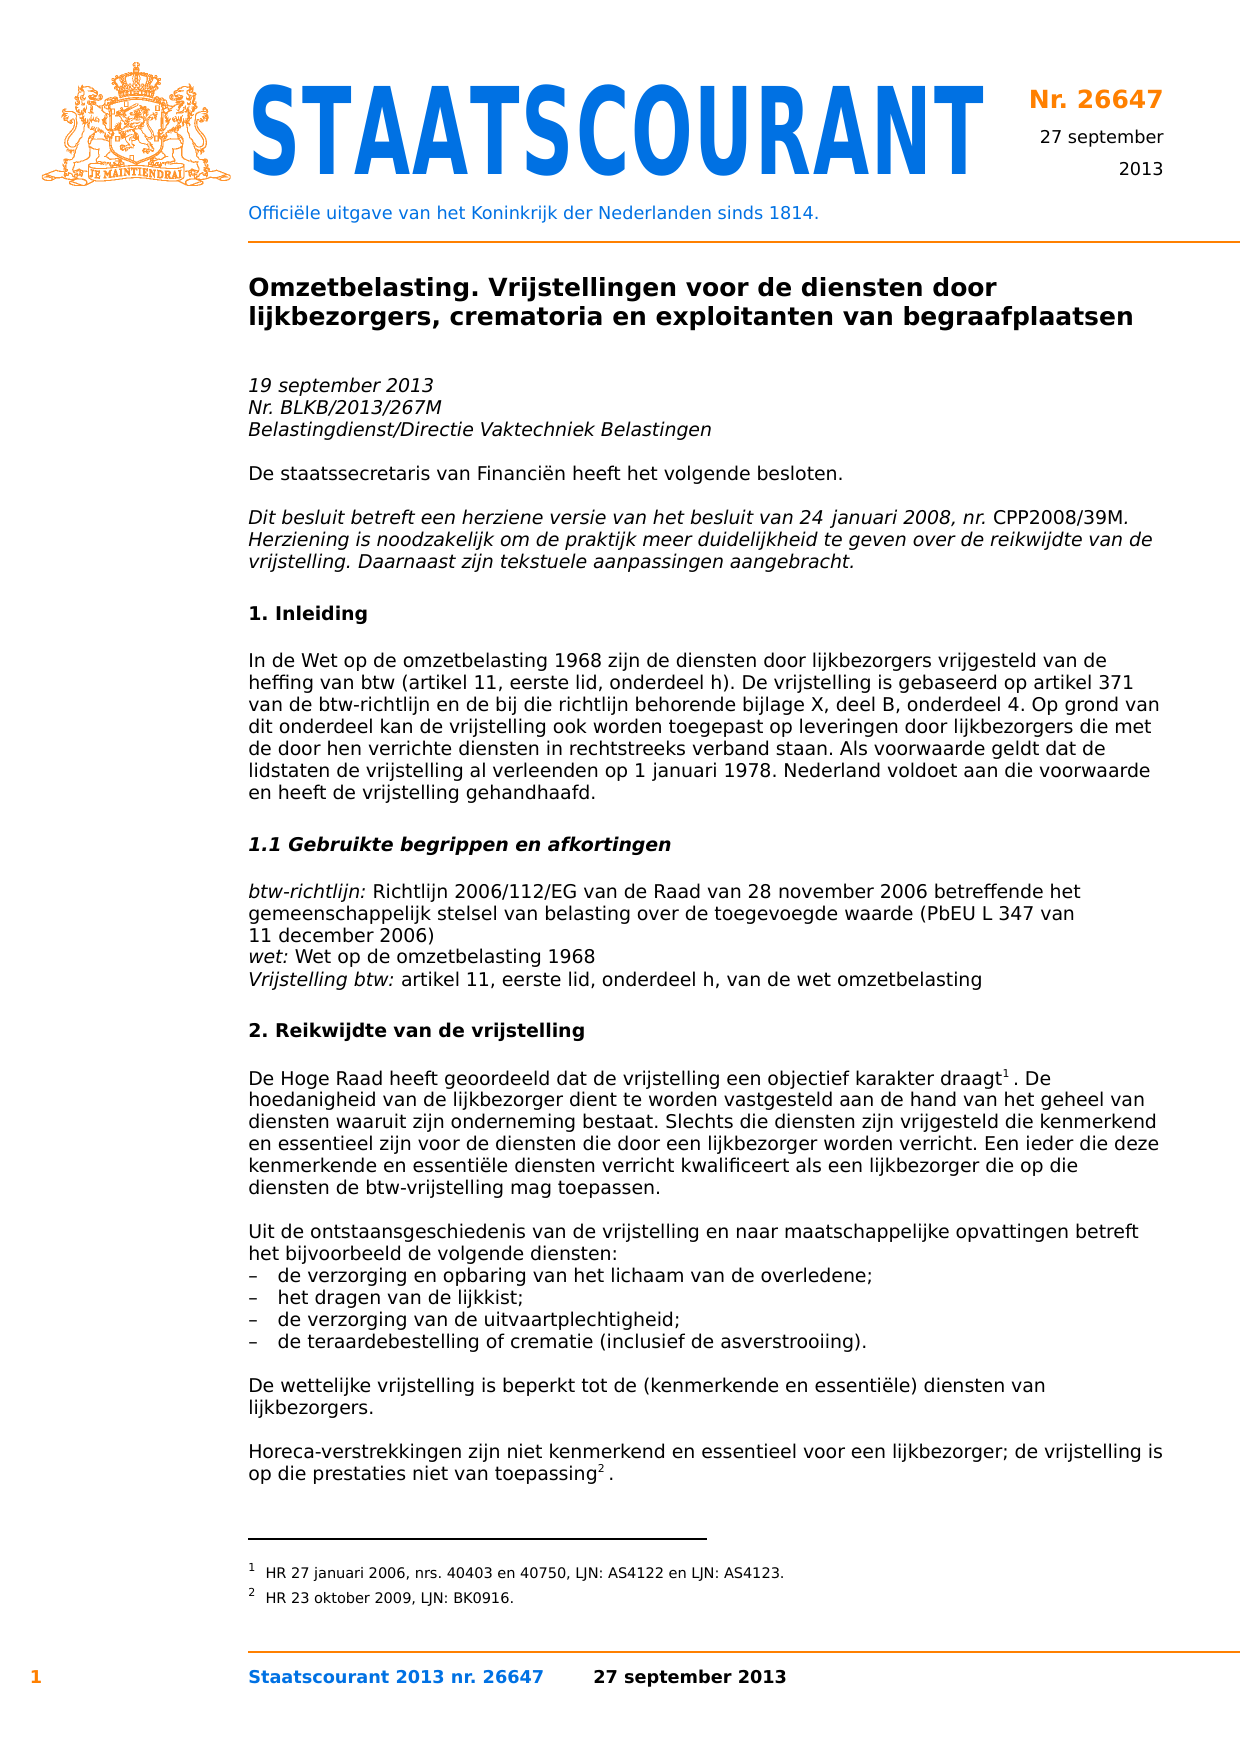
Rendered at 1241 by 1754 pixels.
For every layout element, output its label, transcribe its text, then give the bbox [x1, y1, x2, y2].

text – de verzorging en opbaring van het lichaam van de overledene; [248, 1265, 1163, 1287]
text – de teraardebestelling of crematie (inclusief de asverstrooiing). [248, 1331, 1163, 1353]
table_cell 27 september [998, 121, 1240, 153]
text De Hoge Raad heeft geoordeeld dat de vrijstelling een objectief karakter draagt. De hoedanigheid van de lijkbezorger dient te worden vastgesteld aan de hand van het geheel van diensten waaruit zijn onderneming bestaat. Slechts die diensten zijn vrijgesteld die kenmerkend en essentieel zijn voor de diensten die door een lijkbezorger worden verricht. Een ieder die deze kenmerkende en essentiële diensten verricht kwalificeert als een lijkbezorger die op die diensten de btw-vrijstelling mag toepassen. [248, 1067, 1163, 1199]
text Dit besluit betreft een herziene versie van het besluit van 24 januari 2008, nr. CPP2008/39M. Herziening is noodzakelijk om de praktijk meer duidelijkheid te geven over de reikwijdte van de vrijstelling. Daarnaast zijn tekstuele aanpassingen aangebracht. [248, 507, 1163, 573]
text Belastingdienst/Directie Vaktechniek Belastingen [248, 419, 1163, 441]
text – het dragen van de lijkkist; [248, 1287, 1163, 1309]
subtitle Omzetbelasting. Vrijstellingen voor de diensten door lijkbezorgers, crematoria en exploitanten van begraafplaatsen [248, 273, 1163, 331]
text In de Wet op de omzetbelasting 1968 zijn de diensten door lijkbezorgers vrijgesteld van de heffing van btw (artikel 11, eerste lid, onderdeel h). De vrijstelling is gebaseerd op artikel 371 van de btw-richtlijn en de bij die richtlijn behorende bijlage X, deel B, onderdeel 4. Op grond van dit onderdeel kan de vrijstelling ook worden toegepast op leveringen door lijkbezorgers die met de door hen verrichte diensten in rechtstreeks verband staan. Als voorwaarde geldt dat de lidstaten de vrijstelling al verleenden op 1 januari 1978. Nederland voldoet aan die voorwaarde en heeft de vrijstelling gehandhaafd. [248, 650, 1163, 803]
text wet: Wet op de omzetbelasting 1968 [248, 946, 1163, 968]
subtitle 2. Reikwijdte van de vrijstelling [248, 1020, 1163, 1042]
text HR 27 januari 2006, nrs. 40403 en 40750, LJN: AS4122 en LJN: AS4123. [248, 1561, 1163, 1583]
text Uit de ontstaansgeschiedenis van de vrijstelling en naar maatschappelijke opvattingen betreft het bijvoorbeeld de volgende diensten: [248, 1221, 1163, 1265]
text 19 september 2013 [248, 375, 1163, 397]
text De staatssecretaris van Financiën heeft het volgende besloten. [248, 463, 1163, 485]
table_cell 2013 [998, 153, 1240, 203]
table_header [25, 62, 248, 241]
text btw-richtlijn: Richtlijn 2006/112/EG van de Raad van 28 november 2006 betreffende het gemeenschappelijk stelsel van belasting over de toegevoegde waarde (PbEU L 347 van 11 december 2006) [248, 881, 1163, 946]
table_header Nr. 26647 [998, 62, 1240, 121]
text – de verzorging van de uitvaartplechtigheid; [248, 1309, 1163, 1331]
table_cell Officiële uitgave van het Koninkrijk der Nederlanden sinds 1814. [248, 203, 1240, 241]
picture [41, 62, 231, 186]
table_header STAATSCOURANT [248, 62, 998, 203]
text Horeca-verstrekkingen zijn niet kenmerkend en essentieel voor een lijkbezorger; de vrijstelling is op die prestaties niet van toepassing. [248, 1441, 1163, 1485]
text HR 23 oktober 2009, LJN: BK0916. [248, 1586, 1163, 1608]
text De wettelijke vrijstelling is beperkt tot de (kenmerkende en essentiële) diensten van lijkbezorgers. [248, 1375, 1163, 1419]
subtitle 1. Inleiding [248, 603, 1163, 625]
text Nr. BLKB/2013/267M [248, 397, 1163, 419]
subtitle 1.1 Gebruikte begrippen en afkortingen [248, 833, 1163, 856]
text Vrijstelling btw: artikel 11, eerste lid, onderdeel h, van de wet omzetbelasting [248, 968, 1163, 990]
